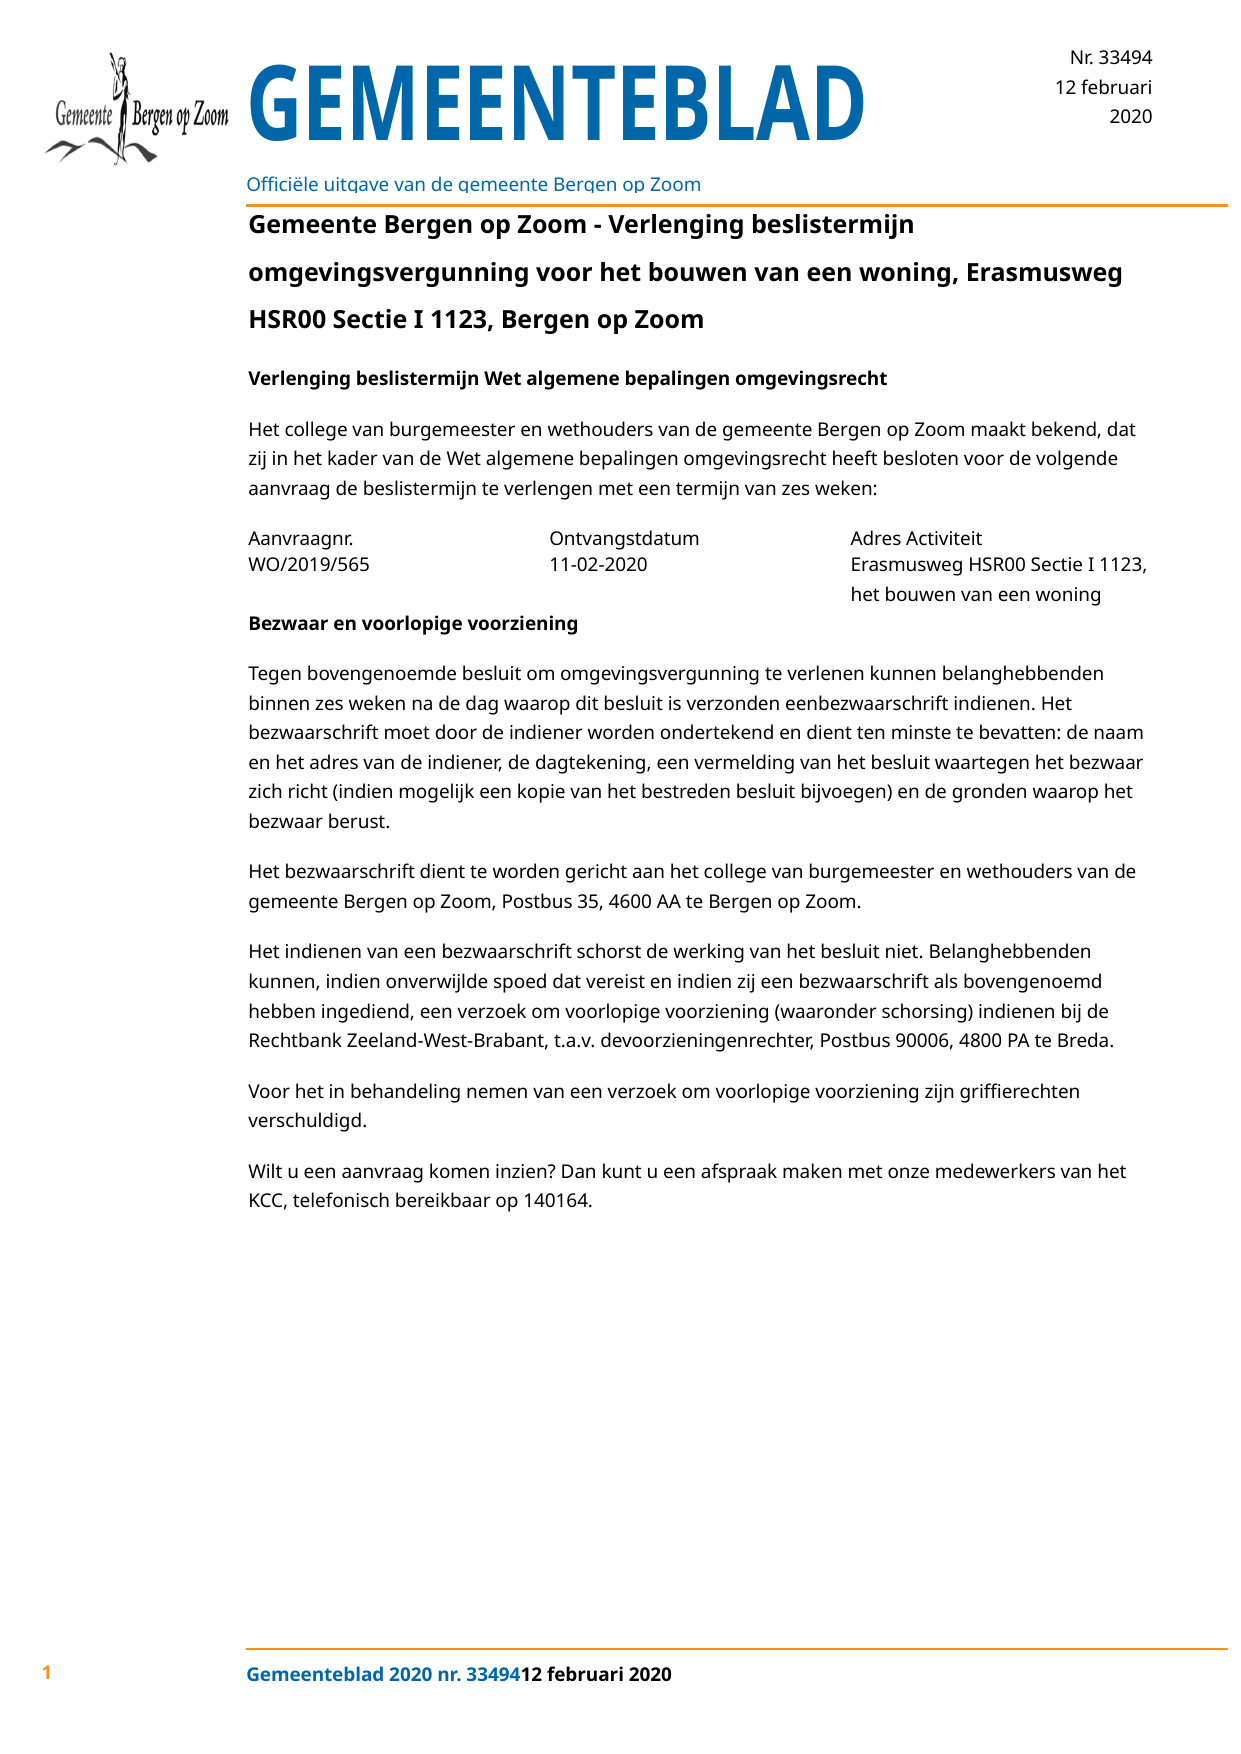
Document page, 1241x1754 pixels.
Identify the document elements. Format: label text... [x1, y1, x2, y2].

text Bezwaar en voorlopige voorziening [248, 610, 1152, 636]
text Verlenging beslistermijn Wet algemene bepalingen omgevingsrecht [248, 366, 1152, 391]
text Het bezwaarschrift dient te worden gericht aan het college van burgemeester en wethouders van de gemeente Bergen op Zoom, Postbus 35, 4600 AA te Bergen op Zoom. [248, 859, 1152, 914]
table_cell Erasmusweg HSR00 Sectie I 1123, het bouwen van een woning [850, 551, 1152, 607]
table_cell 11-02-2020 [549, 551, 850, 607]
text Tegen bovengenoemde besluit om omgevingsvergunning te verlenen kunnen belanghebbenden binnen zes weken na de dag waarop dit besluit is verzonden eenbezwaarschrift indienen. Het bezwaarschrift moet door de indiener worden ondertekend en dient ten minste te bevatten: de naam en het adres van de indiener, de dagtekening, een vermelding van het besluit waartegen het bezwaar zich richt (indien mogelijk een kopie van het bestreden besluit bijvoegen) en de gronden waarop het bezwaar berust. [248, 660, 1152, 834]
picture [41, 47, 231, 172]
table_cell WO/2019/565 [248, 551, 549, 607]
table_header Aanvraagnr. [248, 526, 549, 551]
text Het college van burgemeester en wethouders van de gemeente Bergen op Zoom maakt bekend, dat zij in het kader van de Wet algemene bepalingen omgevingsrecht heeft besloten voor de volgende aanvraag de beslistermijn te verlengen met een termijn van zes weken: [248, 416, 1152, 501]
text Voor het in behandeling nemen van een verzoek om voorlopige voorziening zijn griffierechten verschuldigd. [248, 1078, 1152, 1133]
text Wilt u een aanvraag komen inzien? Dan kunt u een afspraak maken met onze medewerkers van het KCC, telefonisch bereikbaar op 140164. [248, 1158, 1152, 1213]
text Gemeente Bergen op Zoom - Verlenging beslistermijn omgevingsvergunning voor het bouwen van een woning, Erasmusweg HSR00 Sectie I 1123, Bergen op Zoom [248, 207, 1152, 336]
text Het indienen van een bezwaarschrift schorst de werking van het besluit niet. Belanghebbenden kunnen, indien onverwijlde spoed dat vereist en indien zij een bezwaarschrift als bovengenoemd hebben ingediend, een verzoek om voorlopige voorziening (waaronder schorsing) indienen bij de Rechtbank Zeeland-West-Brabant, t.a.v. devoorzieningenrechter, Postbus 90006, 4800 PA te Breda. [248, 939, 1152, 1053]
table_header Ontvangstdatum [549, 526, 850, 551]
table_header Adres Activiteit [850, 526, 1152, 551]
